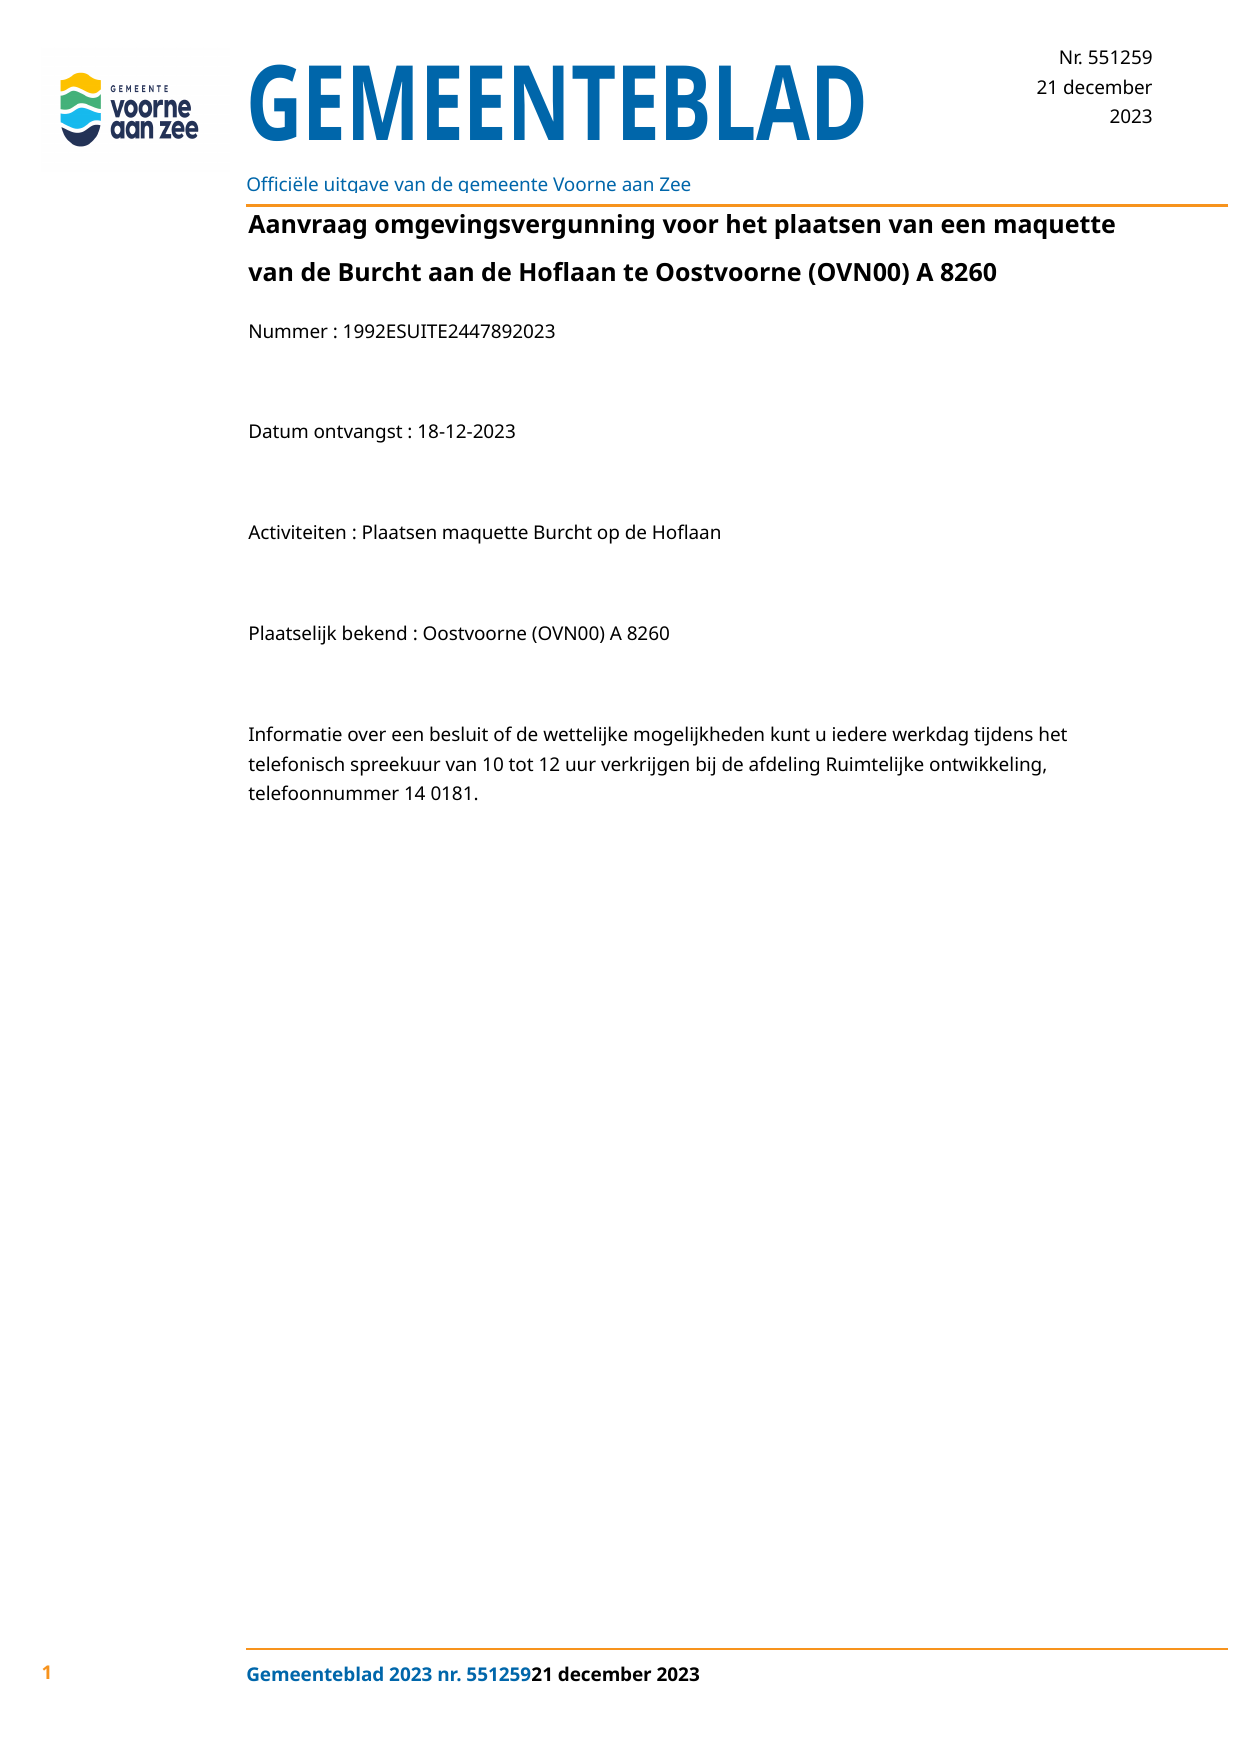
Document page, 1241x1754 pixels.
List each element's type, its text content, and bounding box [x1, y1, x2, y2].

picture [41, 47, 231, 172]
text Nummer : 1992ESUITE2447892023 [248, 318, 1152, 344]
text Datum ontvangst : 18-12-2023 [248, 419, 1152, 444]
text Aanvraag omgevingsvergunning voor het plaatsen van een maquette van de Burcht aan de Hoflaan te Oostvoorne (OVN00) A 8260 [248, 207, 1152, 288]
text Informatie over een besluit of de wettelijke mogelijkheden kunt u iedere werkdag tijdens het telefonisch spreekuur van 10 tot 12 uur verkrijgen bij de afdeling Ruimtelijke ontwikkeling, telefoonnummer 14 0181. [248, 721, 1152, 806]
text Activiteiten : Plaatsen maquette Burcht op de Hoflaan [248, 519, 1152, 545]
text Plaatselijk bekend : Oostvoorne (OVN00) A 8260 [248, 620, 1152, 646]
